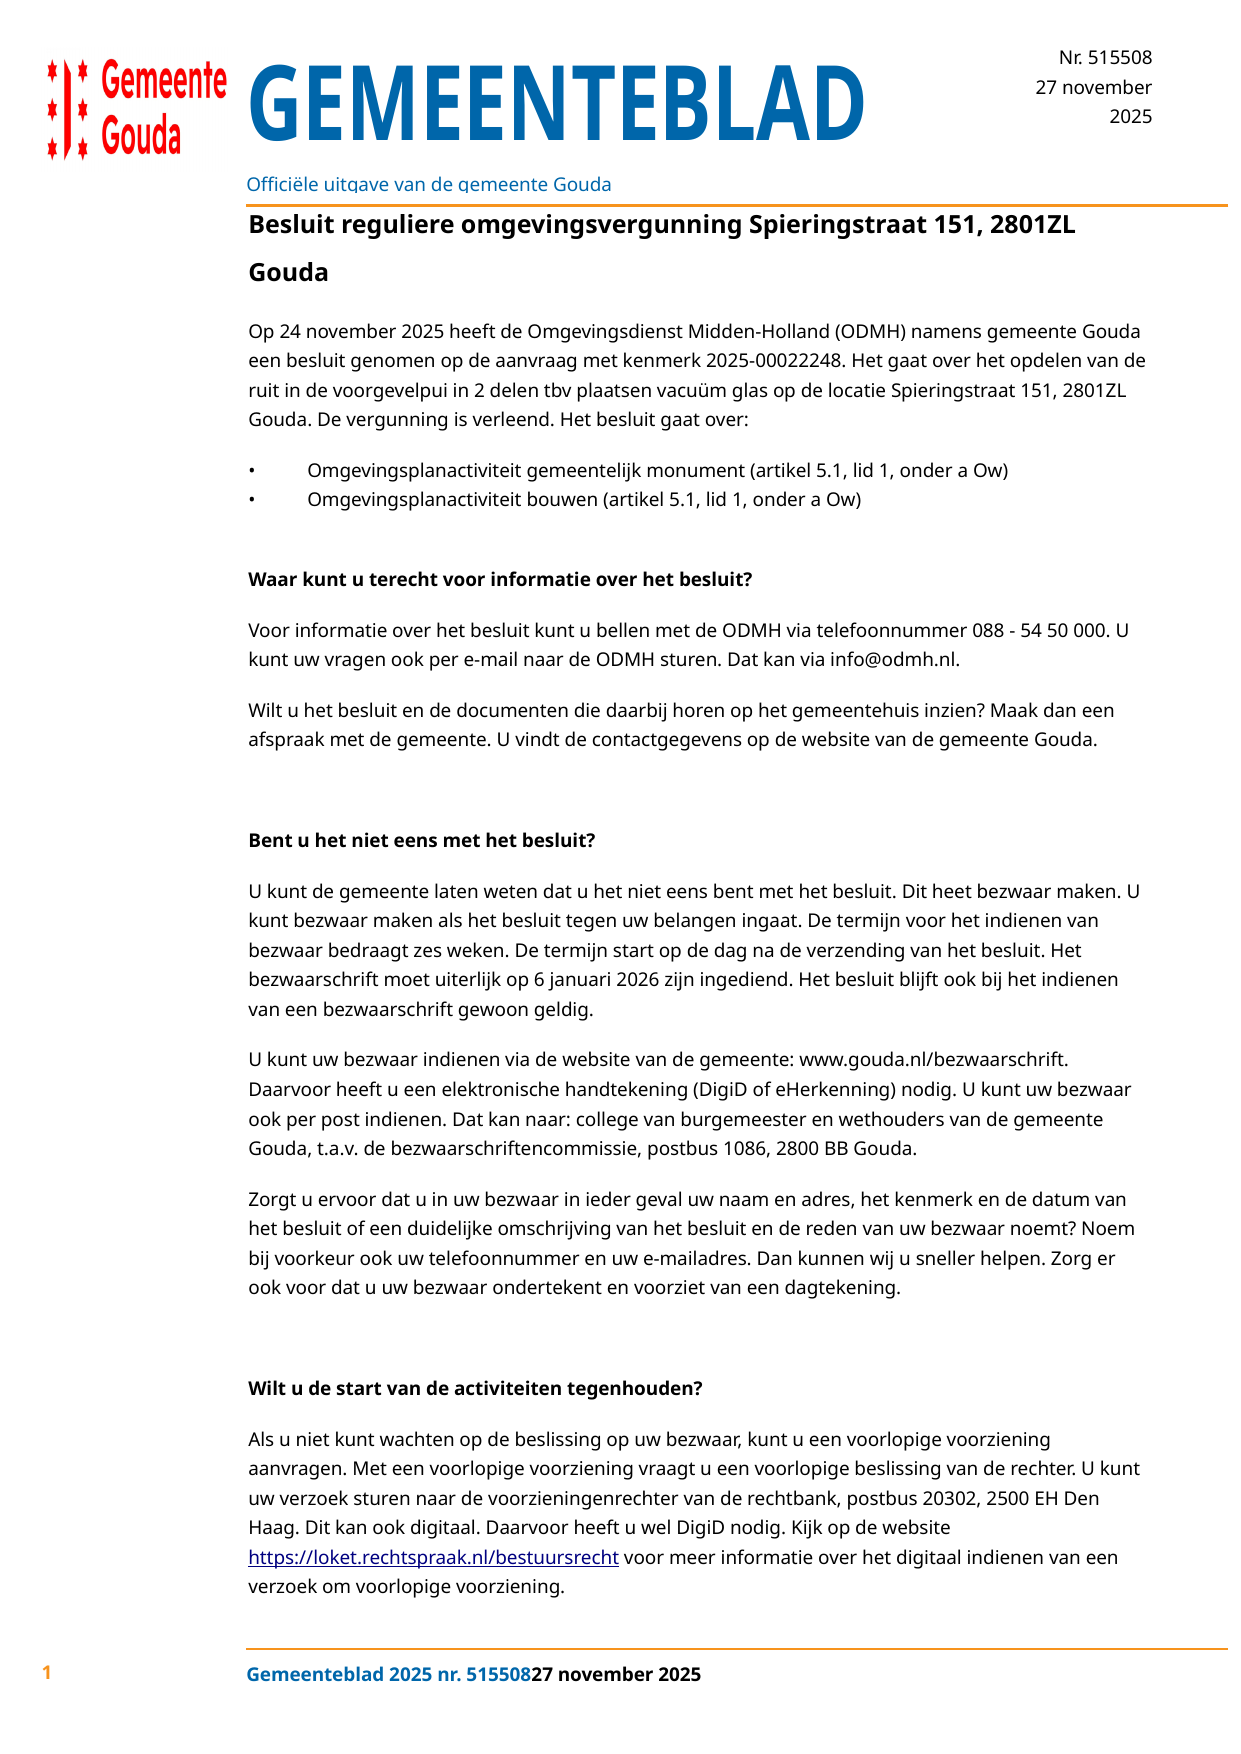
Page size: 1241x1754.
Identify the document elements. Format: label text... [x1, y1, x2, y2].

text U kunt de gemeente laten weten dat u het niet eens bent met het besluit. Dit heet bezwaar maken. U kunt bezwaar maken als het besluit tegen uw belangen ingaat. De termijn voor het indienen van bezwaar bedraagt zes weken. De termijn start op de dag na de verzending van het besluit. Het bezwaarschrift moet uiterlijk op 6 januari 2026 zijn ingediend. Het besluit blijft ook bij het indienen van een bezwaarschrift gewoon geldig. [248, 878, 1152, 1022]
list Omgevingsplanactiviteit bouwen (artikel 5.1, lid 1, onder a Ow) [248, 487, 1152, 512]
text Zorgt u ervoor dat u in uw bezwaar in ieder geval uw naam en adres, het kenmerk en de datum van het besluit of een duidelijke omschrijving van het besluit en de reden van uw bezwaar noemt? Noem bij voorkeur ook uw telefoonnummer en uw e-mailadres. Dan kunnen wij u sneller helpen. Zorg er ook voor dat u uw bezwaar ondertekent en voorziet van een dagtekening. [248, 1186, 1152, 1300]
text Voor informatie over het besluit kunt u bellen met de ODMH via telefoonnummer 088 - 54 50 000. U kunt uw vragen ook per e-mail naar de ODMH sturen. Dat kan via info@odmh.nl. [248, 617, 1152, 672]
text Besluit reguliere omgevingsvergunning Spieringstraat 151, 2801ZL Gouda [248, 207, 1152, 288]
text Als u niet kunt wachten op de beslissing op uw bezwaar, kunt u een voorlopige voorziening aanvragen. Met een voorlopige voorziening vraagt u een voorlopige beslissing van de rechter. U kunt uw verzoek sturen naar de voorzieningenrechter van de rechtbank, postbus 20302, 2500 EH Den Haag. Dit kan ook digitaal. Daarvoor heeft u wel DigiD nodig. Kijk op de website https://loket.rechtspraak.nl/bestuursrecht voor meer informatie over het digitaal indienen van een verzoek om voorlopige voorziening. [248, 1426, 1152, 1599]
text Op 24 november 2025 heeft de Omgevingsdienst Midden-Holland (ODMH) namens gemeente Gouda een besluit genomen op de aanvraag met kenmerk 2025-00022248. Het gaat over het opdelen van de ruit in de voorgevelpui in 2 delen tbv plaatsen vacuüm glas op de locatie Spieringstraat 151, 2801ZL Gouda. De vergunning is verleend. Het besluit gaat over: [248, 318, 1152, 432]
text Waar kunt u terecht voor informatie over het besluit? [248, 567, 1152, 592]
list Omgevingsplanactiviteit gemeentelijk monument (artikel 5.1, lid 1, onder a Ow) [248, 457, 1152, 483]
text Wilt u de start van de activiteiten tegenhouden? [248, 1375, 1152, 1401]
text Bent u het niet eens met het besluit? [248, 827, 1152, 853]
text Wilt u het besluit en de documenten die daarbij horen op het gemeentehuis inzien? Maak dan een afspraak met de gemeente. U vindt de contactgegevens op de website van de gemeente Gouda. [248, 697, 1152, 752]
text U kunt uw bezwaar indienen via de website van de gemeente: www.gouda.nl/bezwaarschrift. Daarvoor heeft u een elektronische handtekening (DigiD of eHerkenning) nodig. U kunt uw bezwaar ook per post indienen. Dat kan naar: college van burgemeester en wethouders van de gemeente Gouda, t.a.v. de bezwaarschriftencommissie, postbus 1086, 2800 BB Gouda. [248, 1047, 1152, 1161]
picture [41, 47, 231, 172]
